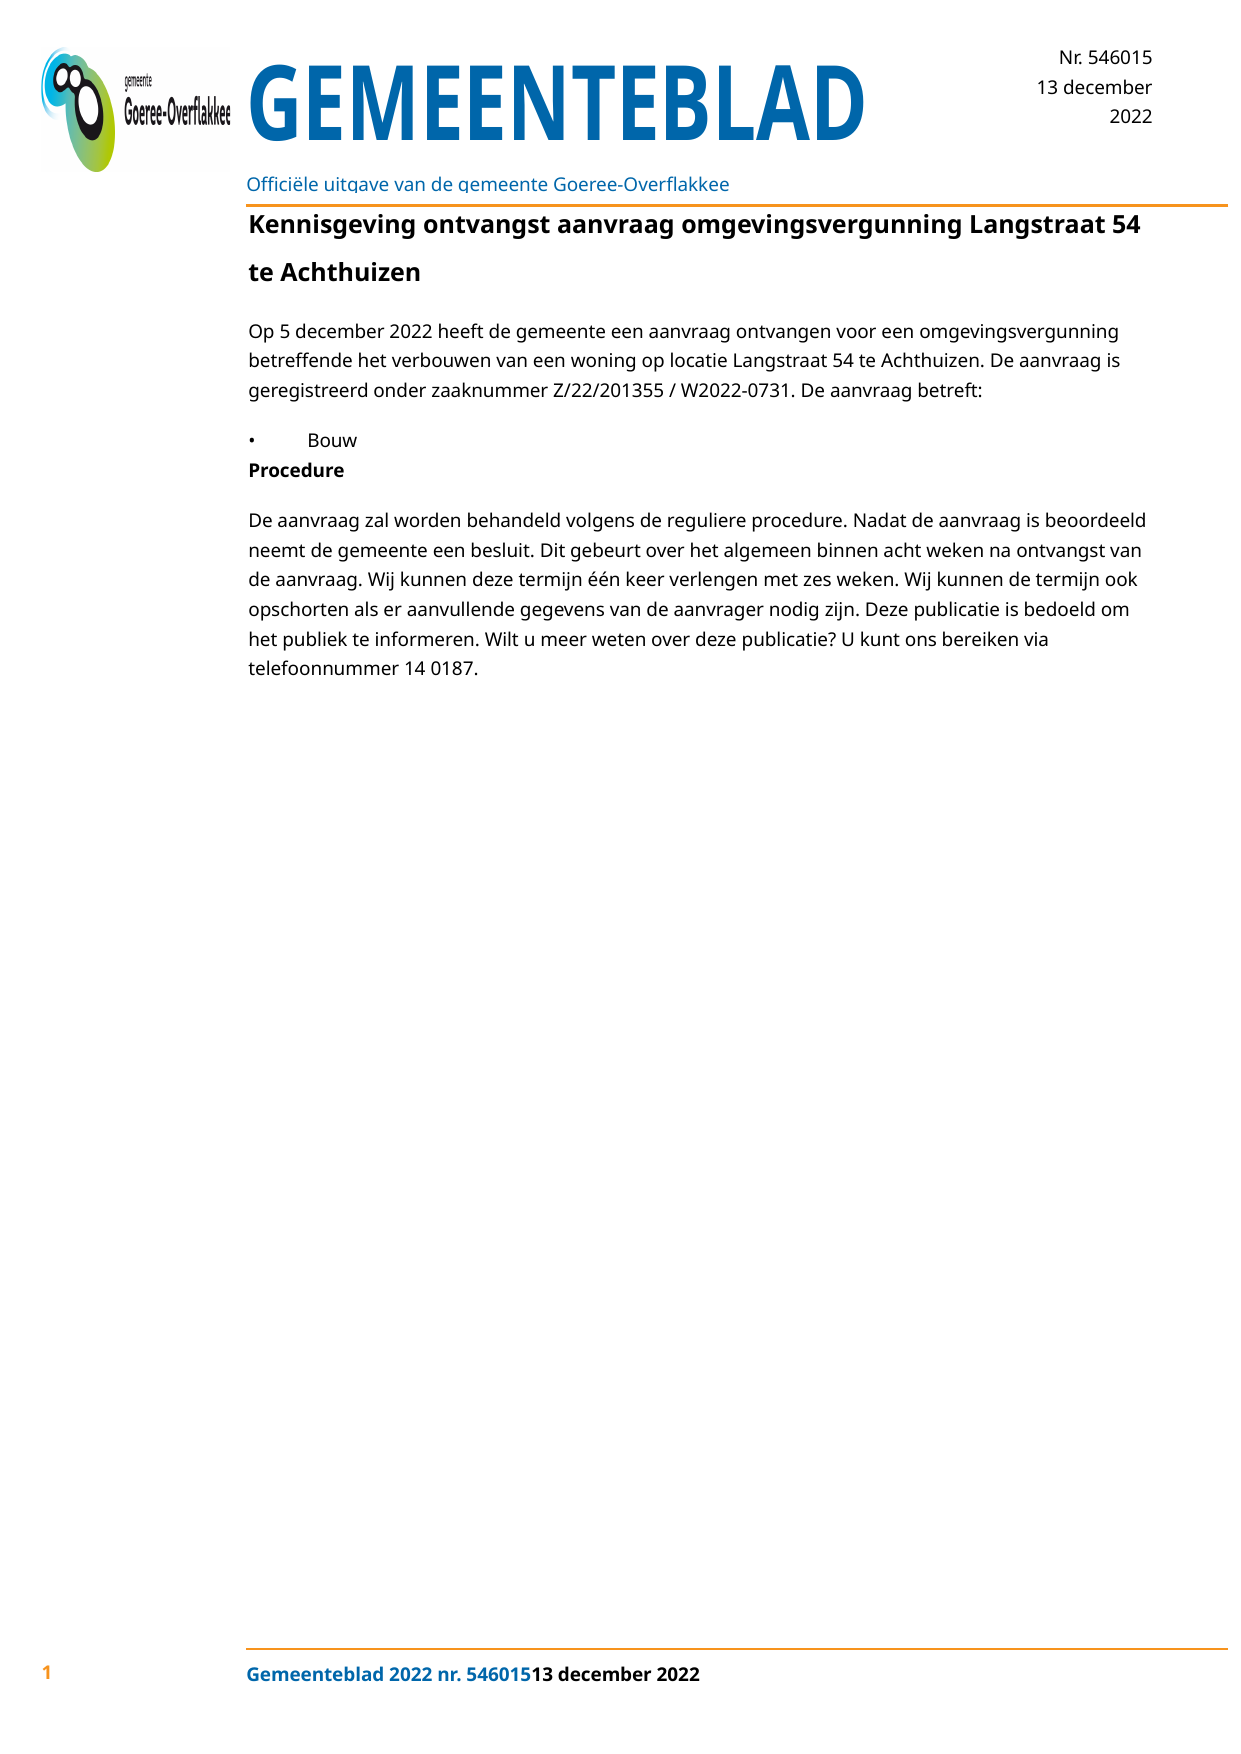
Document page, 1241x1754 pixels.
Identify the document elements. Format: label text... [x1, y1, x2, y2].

picture [41, 47, 231, 172]
text De aanvraag zal worden behandeld volgens de reguliere procedure. Nadat de aanvraag is beoordeeld neemt de gemeente een besluit. Dit gebeurt over het algemeen binnen acht weken na ontvangst van de aanvraag. Wij kunnen deze termijn één keer verlengen met zes weken. Wij kunnen de termijn ook opschorten als er aanvullende gegevens van de aanvrager nodig zijn. Deze publicatie is bedoeld om het publiek te informeren. Wilt u meer weten over deze publicatie? U kunt ons bereiken via telefoonnummer 14 0187. [248, 507, 1152, 681]
text Op 5 december 2022 heeft de gemeente een aanvraag ontvangen voor een omgevingsvergunning betreffende het verbouwen van een woning op locatie Langstraat 54 te Achthuizen. De aanvraag is geregistreerd onder zaaknummer Z/22/201355 / W2022-0731. De aanvraag betreft: [248, 318, 1152, 403]
list Bouw [248, 427, 1152, 453]
text Kennisgeving ontvangst aanvraag omgevingsvergunning Langstraat 54 te Achthuizen [248, 207, 1152, 288]
text Procedure [248, 457, 1152, 483]
